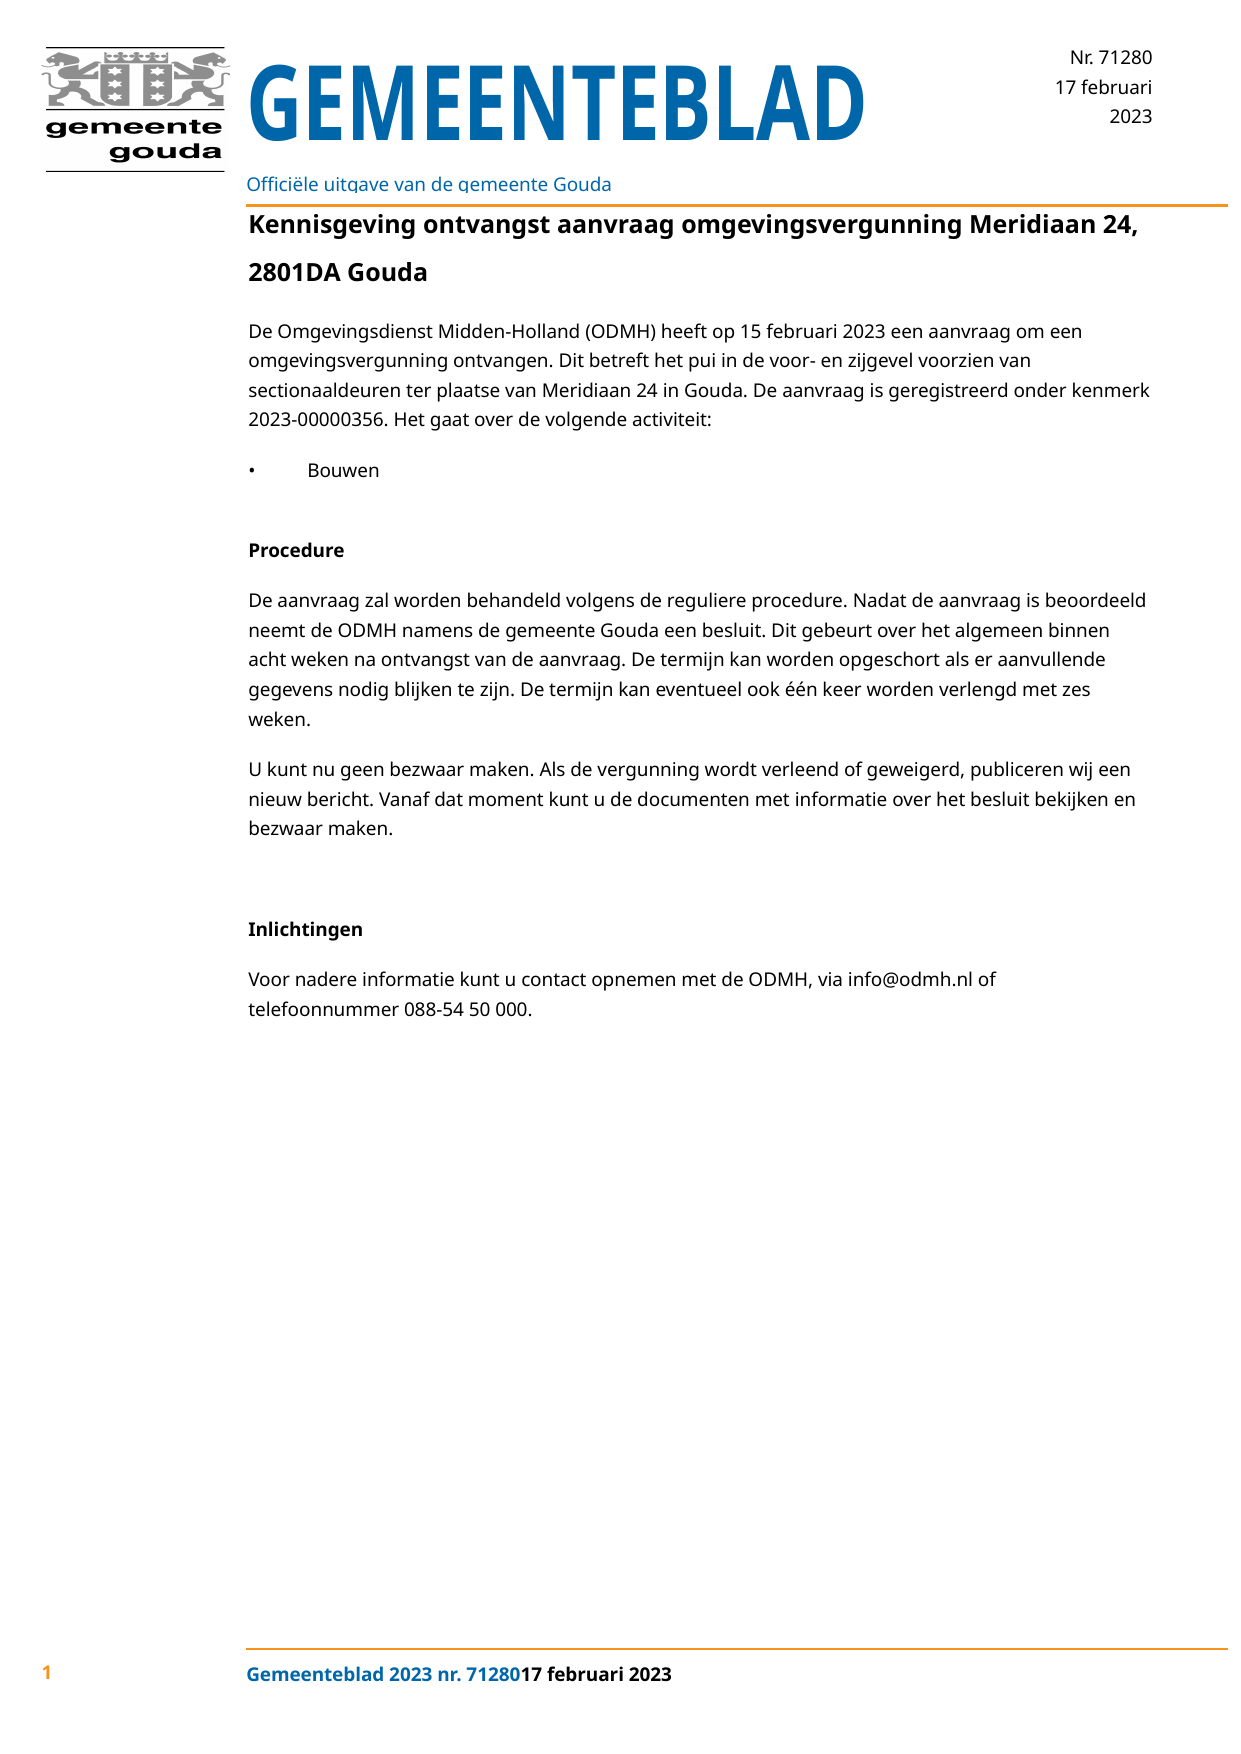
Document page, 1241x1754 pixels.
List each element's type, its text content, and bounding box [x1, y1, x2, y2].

text De aanvraag zal worden behandeld volgens de reguliere procedure. Nadat de aanvraag is beoordeeld neemt de ODMH namens de gemeente Gouda een besluit. Dit gebeurt over het algemeen binnen acht weken na ontvangst van de aanvraag. De termijn kan worden opgeschort als er aanvullende gegevens nodig blijken te zijn. De termijn kan eventueel ook één keer worden verlengd met zes weken. [248, 587, 1152, 732]
text Procedure [248, 537, 1152, 563]
text De Omgevingsdienst Midden-Holland (ODMH) heeft op 15 februari 2023 een aanvraag om een omgevingsvergunning ontvangen. Dit betreft het pui in de voor- en zijgevel voorzien van sectionaaldeuren ter plaatse van Meridiaan 24 in Gouda. De aanvraag is geregistreerd onder kenmerk 2023-00000356. Het gaat over de volgende activiteit: [248, 318, 1152, 432]
text U kunt nu geen bezwaar maken. Als de vergunning wordt verleend of geweigerd, publiceren wij een nieuw bericht. Vanaf dat moment kunt u de documenten met informatie over het besluit bekijken en bezwaar maken. [248, 756, 1152, 841]
text Inlichtingen [248, 916, 1152, 942]
picture [41, 47, 231, 172]
list Bouwen [248, 457, 1152, 483]
text Kennisgeving ontvangst aanvraag omgevingsvergunning Meridiaan 24, 2801DA Gouda [248, 207, 1152, 288]
text Voor nadere informatie kunt u contact opnemen met de ODMH, via info@odmh.nl of telefoonnummer 088-54 50 000. [248, 967, 1152, 1022]
